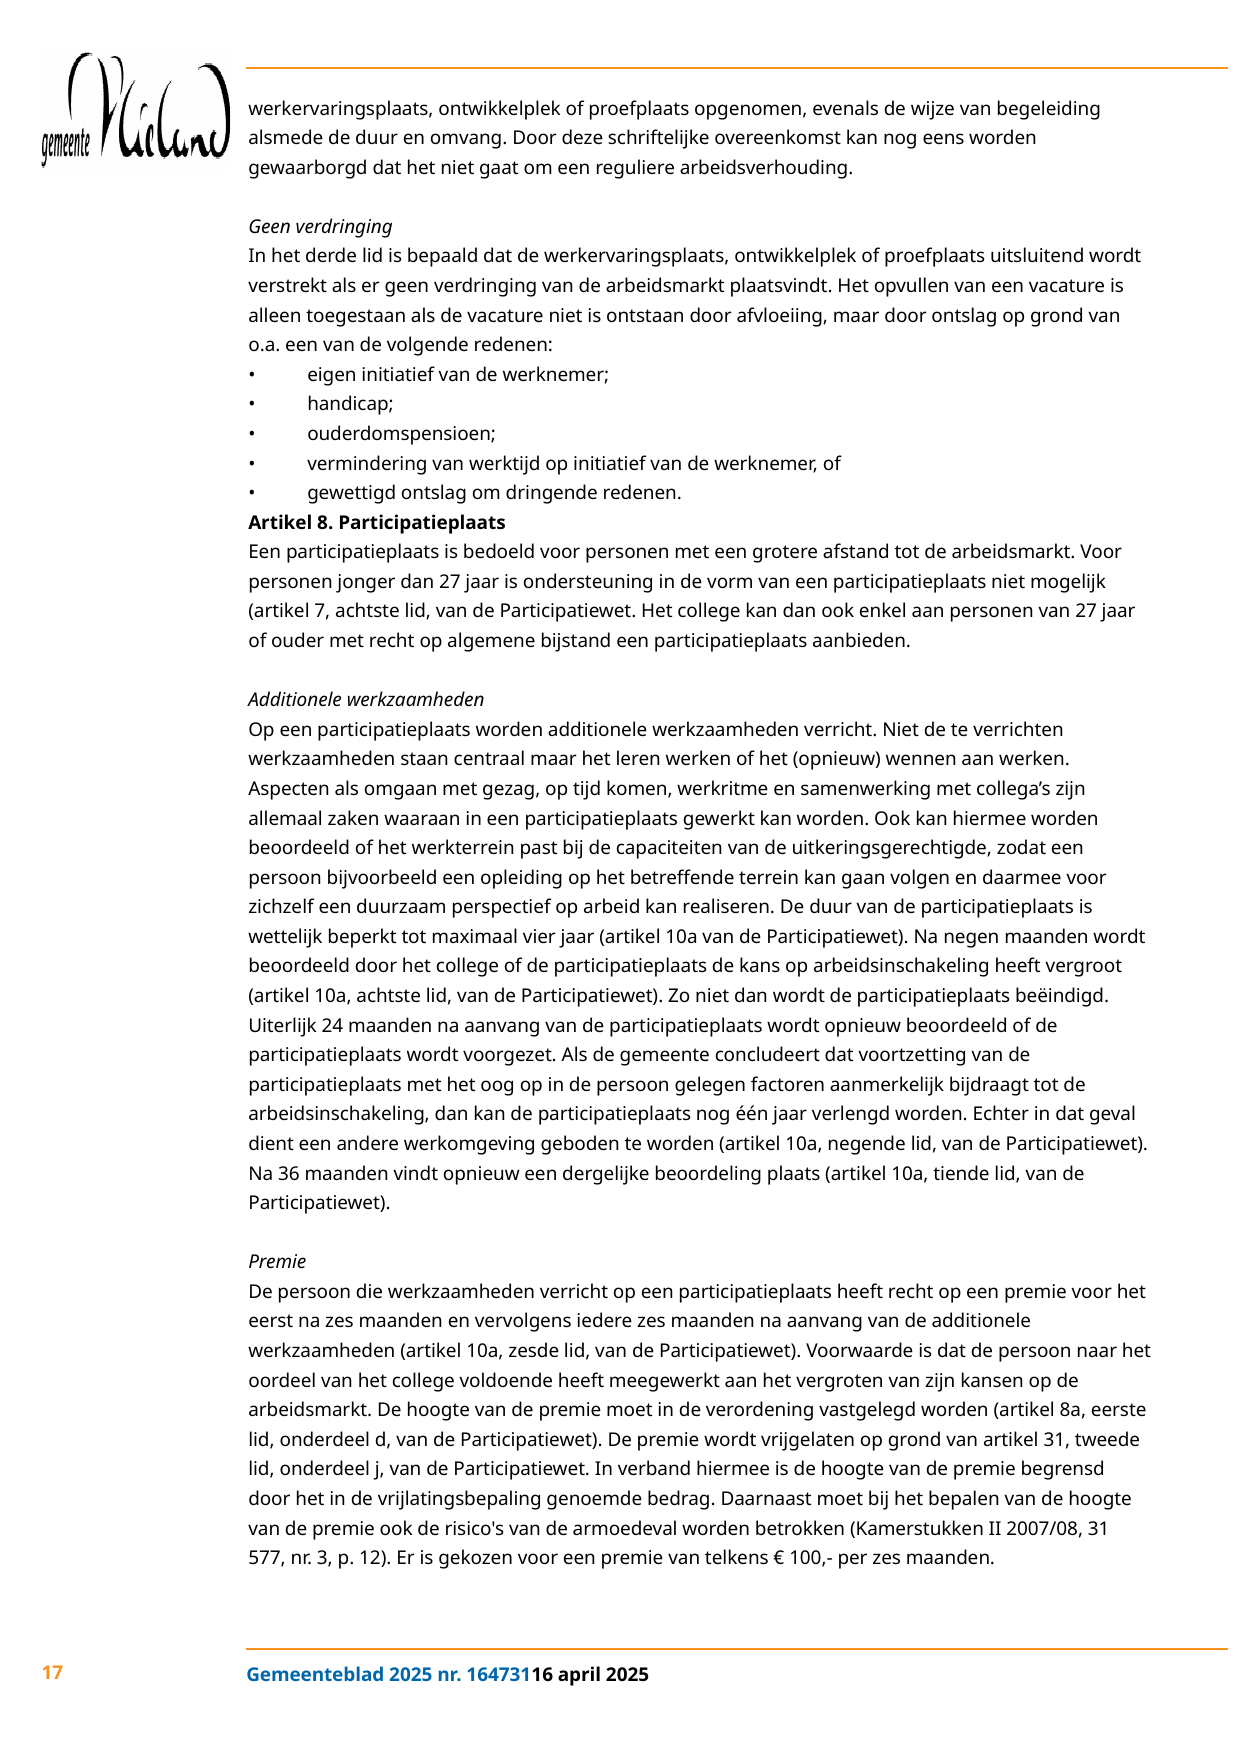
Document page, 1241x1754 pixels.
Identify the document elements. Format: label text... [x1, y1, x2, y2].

text Additionele werkzaamheden [248, 686, 1152, 712]
text Artikel 8. Participatieplaats [248, 509, 1152, 535]
list vermindering van werktijd op initiatief van de werknemer, of [248, 450, 1152, 476]
text Op een participatieplaats worden additionele werkzaamheden verricht. Niet de te verrichten werkzaamheden staan centraal maar het leren werken of het (opnieuw) wennen aan werken. Aspecten als omgaan met gezag, op tijd komen, werkritme en samenwerking met collega’s zijn allemaal zaken waaraan in een participatieplaats gewerkt kan worden. Ook kan hiermee worden beoordeeld of het werkterrein past bij de capaciteiten van de uitkeringsgerechtigde, zodat een persoon bijvoorbeeld een opleiding op het betreffende terrein kan gaan volgen en daarmee voor zichzelf een duurzaam perspectief op arbeid kan realiseren. De duur van de participatieplaats is wettelijk beperkt tot maximaal vier jaar (artikel 10a van de Participatiewet). Na negen maanden wordt beoordeeld door het college of de participatieplaats de kans op arbeidsinschakeling heeft vergroot (artikel 10a, achtste lid, van de Participatiewet). Zo niet dan wordt de participatieplaats beëindigd. Uiterlijk 24 maanden na aanvang van de participatieplaats wordt opnieuw beoordeeld of de participatieplaats wordt voorgezet. Als de gemeente concludeert dat voortzetting van de participatieplaats met het oog op in de persoon gelegen factoren aanmerkelijk bijdraagt tot de arbeidsinschakeling, dan kan de participatieplaats nog één jaar verlengd worden. Echter in dat geval dient een andere werkomgeving geboden te worden (artikel 10a, negende lid, van de Participatiewet). Na 36 maanden vindt opnieuw een dergelijke beoordeling plaats (artikel 10a, tiende lid, van de Participatiewet). [248, 716, 1152, 1215]
list eigen initiatief van de werknemer; [248, 361, 1152, 387]
list handicap; [248, 391, 1152, 416]
picture [41, 47, 231, 172]
text In het derde lid is bepaald dat de werkervaringsplaats, ontwikkelplek of proefplaats uitsluitend wordt verstrekt als er geen verdringing van de arbeidsmarkt plaatsvindt. Het opvullen van een vacature is alleen toegestaan als de vacature niet is ontstaan door afvloeiing, maar door ontslag op grond van o.a. een van de volgende redenen: [248, 243, 1152, 357]
text Premie [248, 1248, 1152, 1274]
text Een participatieplaats is bedoeld voor personen met een grotere afstand tot de arbeidsmarkt. Voor personen jonger dan 27 jaar is ondersteuning in de vorm van een participatieplaats niet mogelijk (artikel 7, achtste lid, van de Participatiewet. Het college kan dan ook enkel aan personen van 27 jaar of ouder met recht op algemene bijstand een participatieplaats aanbieden. [248, 538, 1152, 653]
text werkervaringsplaats, ontwikkelplek of proefplaats opgenomen, evenals de wijze van begeleiding alsmede de duur en omvang. Door deze schriftelijke overeenkomst kan nog eens worden gewaarborgd dat het niet gaat om een reguliere arbeidsverhouding. [248, 95, 1152, 180]
list gewettigd ontslag om dringende redenen. [248, 479, 1152, 505]
text De persoon die werkzaamheden verricht op een participatieplaats heeft recht op een premie voor het eerst na zes maanden en vervolgens iedere zes maanden na aanvang van de additionele werkzaamheden (artikel 10a, zesde lid, van de Participatiewet). Voorwaarde is dat de persoon naar het oordeel van het college voldoende heeft meegewerkt aan het vergroten van zijn kansen op de arbeidsmarkt. De hoogte van de premie moet in de verordening vastgelegd worden (artikel 8a, eerste lid, onderdeel d, van de Participatiewet). De premie wordt vrijgelaten op grond van artikel 31, tweede lid, onderdeel j, van de Participatiewet. In verband hiermee is de hoogte van de premie begrensd door het in de vrijlatingsbepaling genoemde bedrag. Daarnaast moet bij het bepalen van de hoogte van de premie ook de risico's van de armoedeval worden betrokken (Kamerstukken II 2007/08, 31 577, nr. 3, p. 12). Er is gekozen voor een premie van telkens € 100,- per zes maanden. [248, 1278, 1152, 1570]
list ouderdomspensioen; [248, 420, 1152, 446]
text Geen verdringing [248, 213, 1152, 239]
